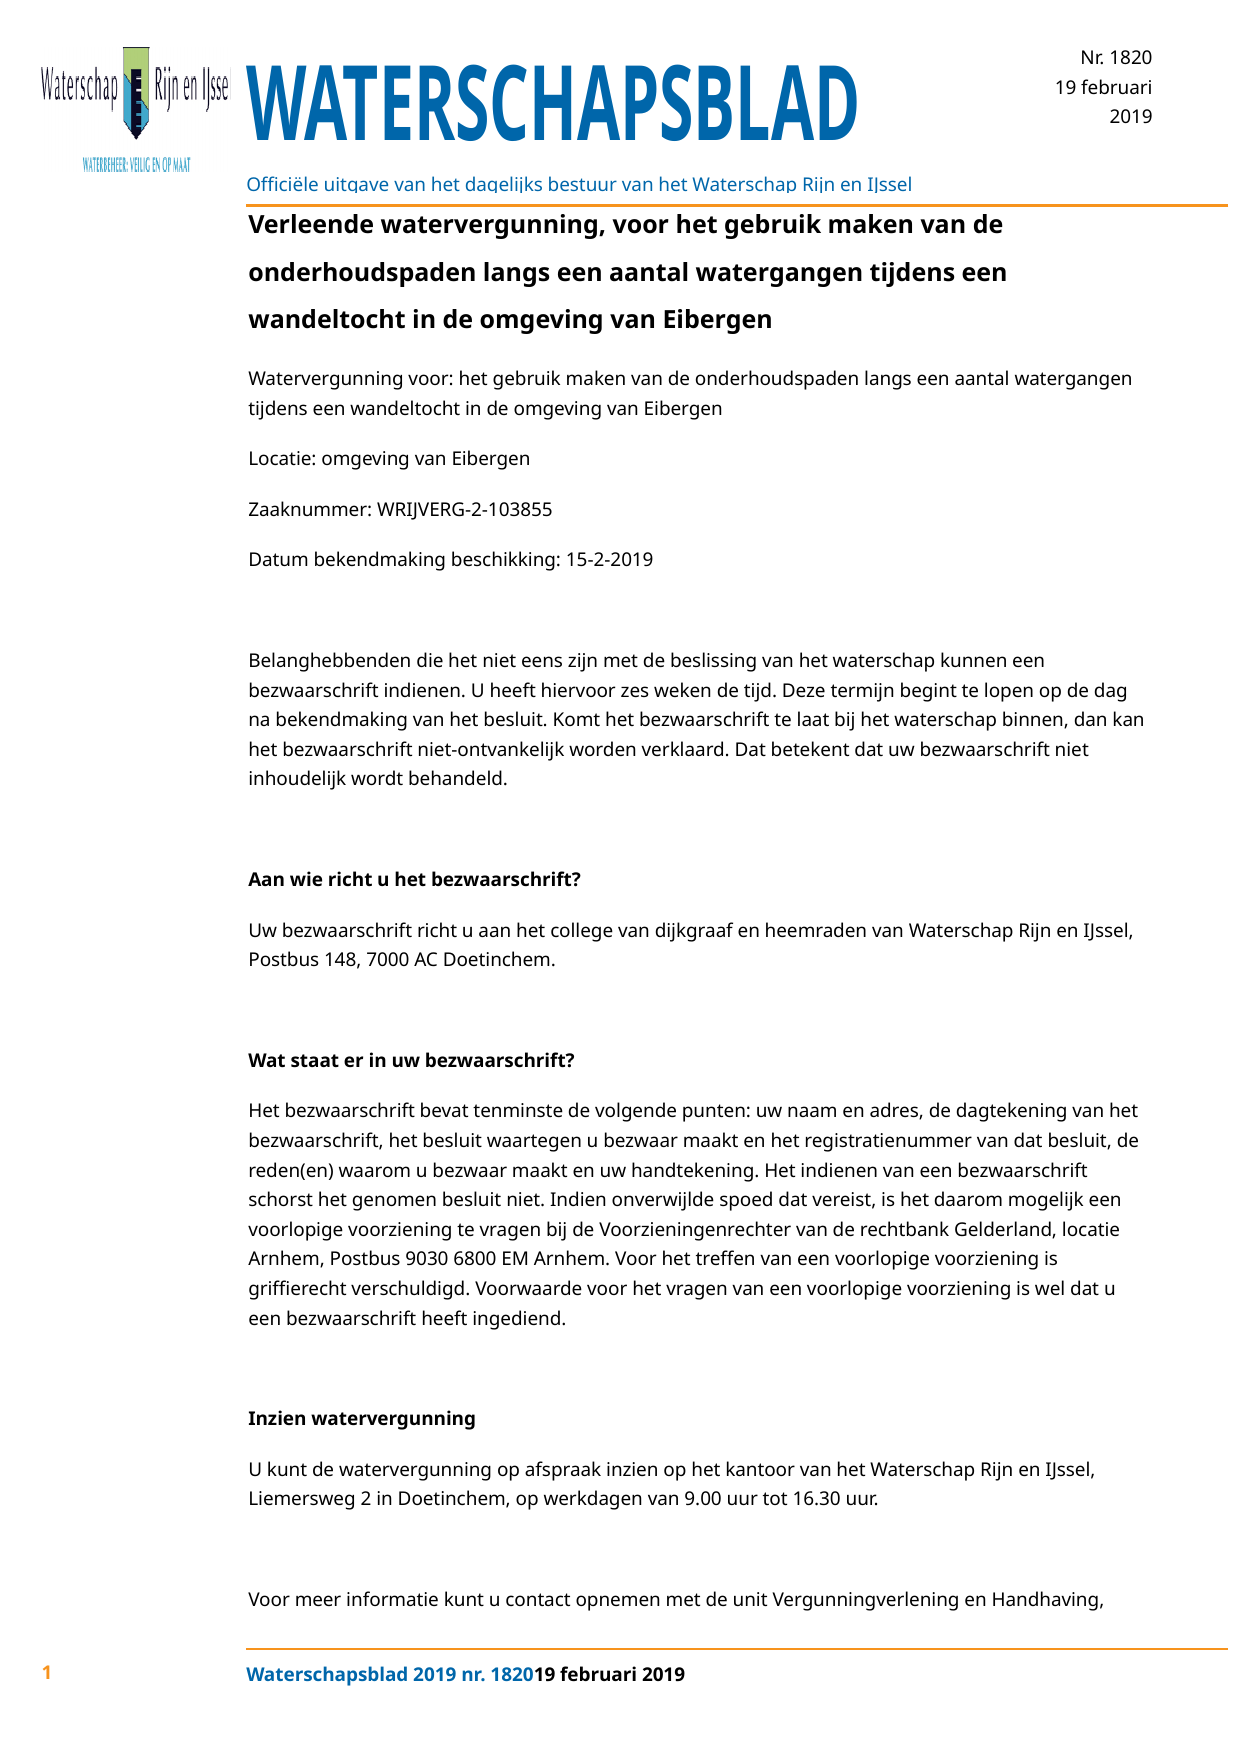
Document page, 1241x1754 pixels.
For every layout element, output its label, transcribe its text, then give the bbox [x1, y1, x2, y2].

text Locatie: omgeving van Eibergen [248, 446, 1152, 471]
text Wat staat er in uw bezwaarschrift? [248, 1047, 1152, 1073]
text U kunt de watervergunning op afspraak inzien op het kantoor van het Waterschap Rijn en IJssel, Liemersweg 2 in Doetinchem, op werkdagen van 9.00 uur tot 16.30 uur. [248, 1456, 1152, 1511]
text Het bezwaarschrift bevat tenminste de volgende punten: uw naam en adres, de dagtekening van het bezwaarschrift, het besluit waartegen u bezwaar maakt en het registratienummer van dat besluit, de reden(en) waarom u bezwaar maakt en uw handtekening. Het indienen van een bezwaarschrift schorst het genomen besluit niet. Indien onverwijlde spoed dat vereist, is het daarom mogelijk een voorlopige voorziening te vragen bij de Voorzieningenrechter van de rechtbank Gelderland, locatie Arnhem, Postbus 9030 6800 EM Arnhem. Voor het treffen van een voorlopige voorziening is griffierecht verschuldigd. Voorwaarde voor het vragen van een voorlopige voorziening is wel dat u een bezwaarschrift heeft ingediend. [248, 1098, 1152, 1330]
text Aan wie richt u het bezwaarschrift? [248, 866, 1152, 892]
text Belanghebbenden die het niet eens zijn met de beslissing van het waterschap kunnen een bezwaarschrift indienen. U heeft hiervoor zes weken de tijd. Deze termijn begint te lopen op de dag na bekendmaking van het besluit. Komt het bezwaarschrift te laat bij het waterschap binnen, dan kan het bezwaarschrift niet-ontvankelijk worden verklaard. Dat betekent dat uw bezwaarschrift niet inhoudelijk wordt behandeld. [248, 647, 1152, 791]
text Inzien watervergunning [248, 1406, 1152, 1431]
picture [41, 47, 231, 172]
text Datum bekendmaking beschikking: 15-2-2019 [248, 546, 1152, 572]
text Zaaknummer: WRIJVERG-2-103855 [248, 496, 1152, 522]
text Uw bezwaarschrift richt u aan het college van dijkgraaf en heemraden van Waterschap Rijn en IJssel, Postbus 148, 7000 AC Doetinchem. [248, 917, 1152, 972]
text Watervergunning voor: het gebruik maken van de onderhoudspaden langs een aantal watergangen tijdens een wandeltocht in de omgeving van Eibergen [248, 366, 1152, 421]
text Verleende watervergunning, voor het gebruik maken van de onderhoudspaden langs een aantal watergangen tijdens een wandeltocht in de omgeving van Eibergen [248, 207, 1152, 336]
text Voor meer informatie kunt u contact opnemen met de unit Vergunningverlening en Handhaving, [248, 1586, 1152, 1612]
